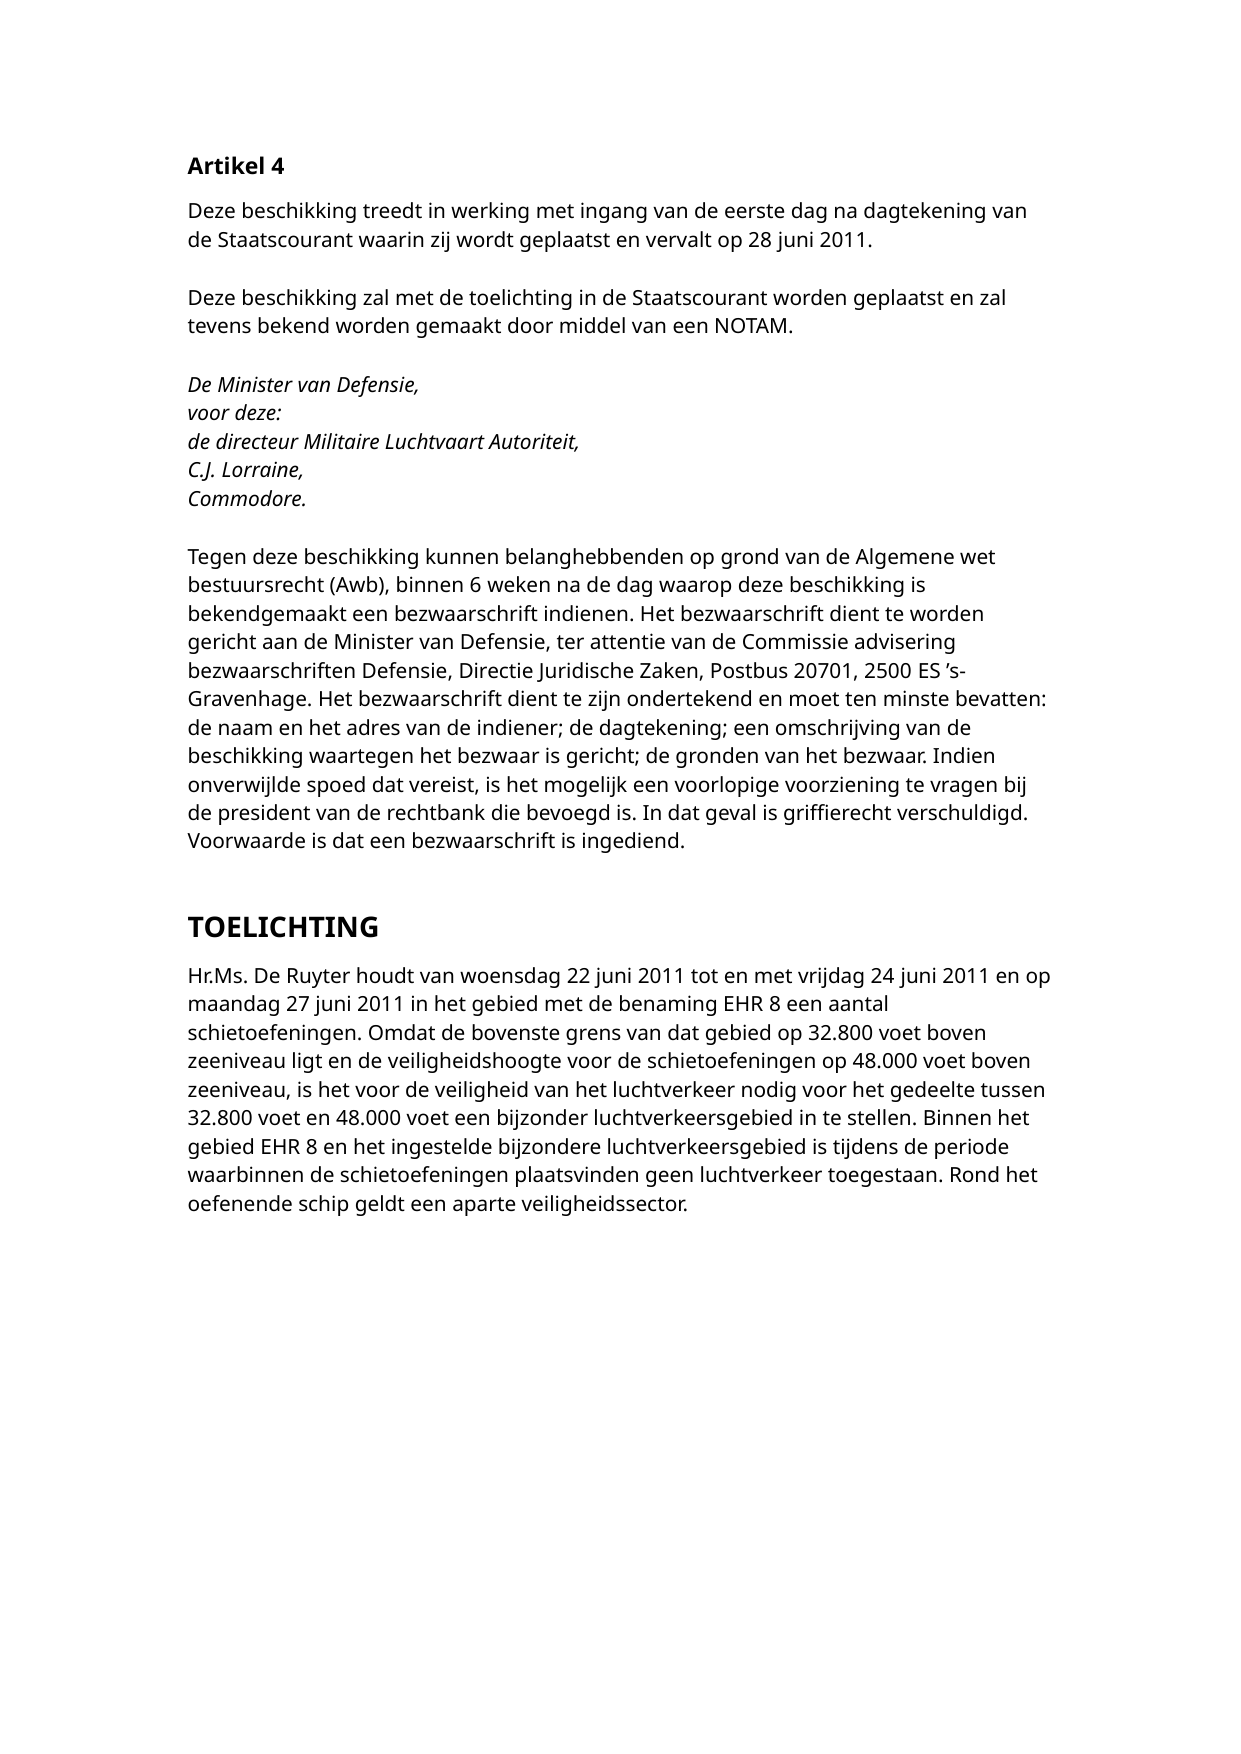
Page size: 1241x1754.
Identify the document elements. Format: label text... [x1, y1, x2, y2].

text de directeur Militaire Luchtvaart Autoriteit, [187, 427, 1053, 455]
text voor deze: [187, 398, 1053, 427]
text Commodore. [187, 484, 1053, 512]
text Deze beschikking zal met de toelichting in de Staatscourant worden geplaatst en zal tevens bekend worden gemaakt door middel van een NOTAM. [187, 283, 1053, 340]
text De Minister van Defensie, [187, 370, 1053, 398]
text Tegen deze beschikking kunnen belanghebbenden op grond van de Algemene wet bestuursrecht (Awb), binnen 6 weken na de dag waarop deze beschikking is bekendgemaakt een bezwaarschrift indienen. Het bezwaarschrift dient te worden gericht aan de Minister van Defensie, ter attentie van de Commissie advisering bezwaarschriften Defensie, Directie Juridische Zaken, Postbus 20701, 2500 ES ’s-Gravenhage. Het bezwaarschrift dient te zijn ondertekend en moet ten minste bevatten: de naam en het adres van de indiener; de dagtekening; een omschrijving van de beschikking waartegen het bezwaar is gericht; de gronden van het bezwaar. Indien onverwijlde spoed dat vereist, is het mogelijk een voorlopige voorziening te vragen bij de president van de rechtbank die bevoegd is. In dat geval is griffierecht verschuldigd. Voorwaarde is dat een bezwaarschrift is ingediend. [187, 542, 1053, 855]
text C.J. Lorraine, [187, 455, 1053, 484]
text Deze beschikking treedt in werking met ingang van de eerste dag na dagtekening van de Staatscourant waarin zij wordt geplaatst en vervalt op 28 juni 2011. [187, 196, 1053, 253]
text Hr.Ms. De Ruyter houdt van woensdag 22 juni 2011 tot en met vrijdag 24 juni 2011 en op maandag 27 juni 2011 in het gebied met de benaming EHR 8 een aantal schietoefeningen. Omdat de bovenste grens van dat gebied op 32.800 voet boven zeeniveau ligt en de veiligheidshoogte voor de schietoefeningen op 48.000 voet boven zeeniveau, is het voor de veiligheid van het luchtverkeer nodig voor het gedeelte tussen 32.800 voet en 48.000 voet een bijzonder luchtverkeersgebied in te stellen. Binnen het gebied EHR 8 en het ingestelde bijzondere luchtverkeersgebied is tijdens de periode waarbinnen de schietoefeningen plaatsvinden geen luchtverkeer toegestaan. Rond het oefenende schip geldt een aparte veiligheidssector. [187, 961, 1053, 1217]
subtitle TOELICHTING [187, 907, 1053, 946]
subtitle Artikel 4 [187, 150, 1053, 181]
